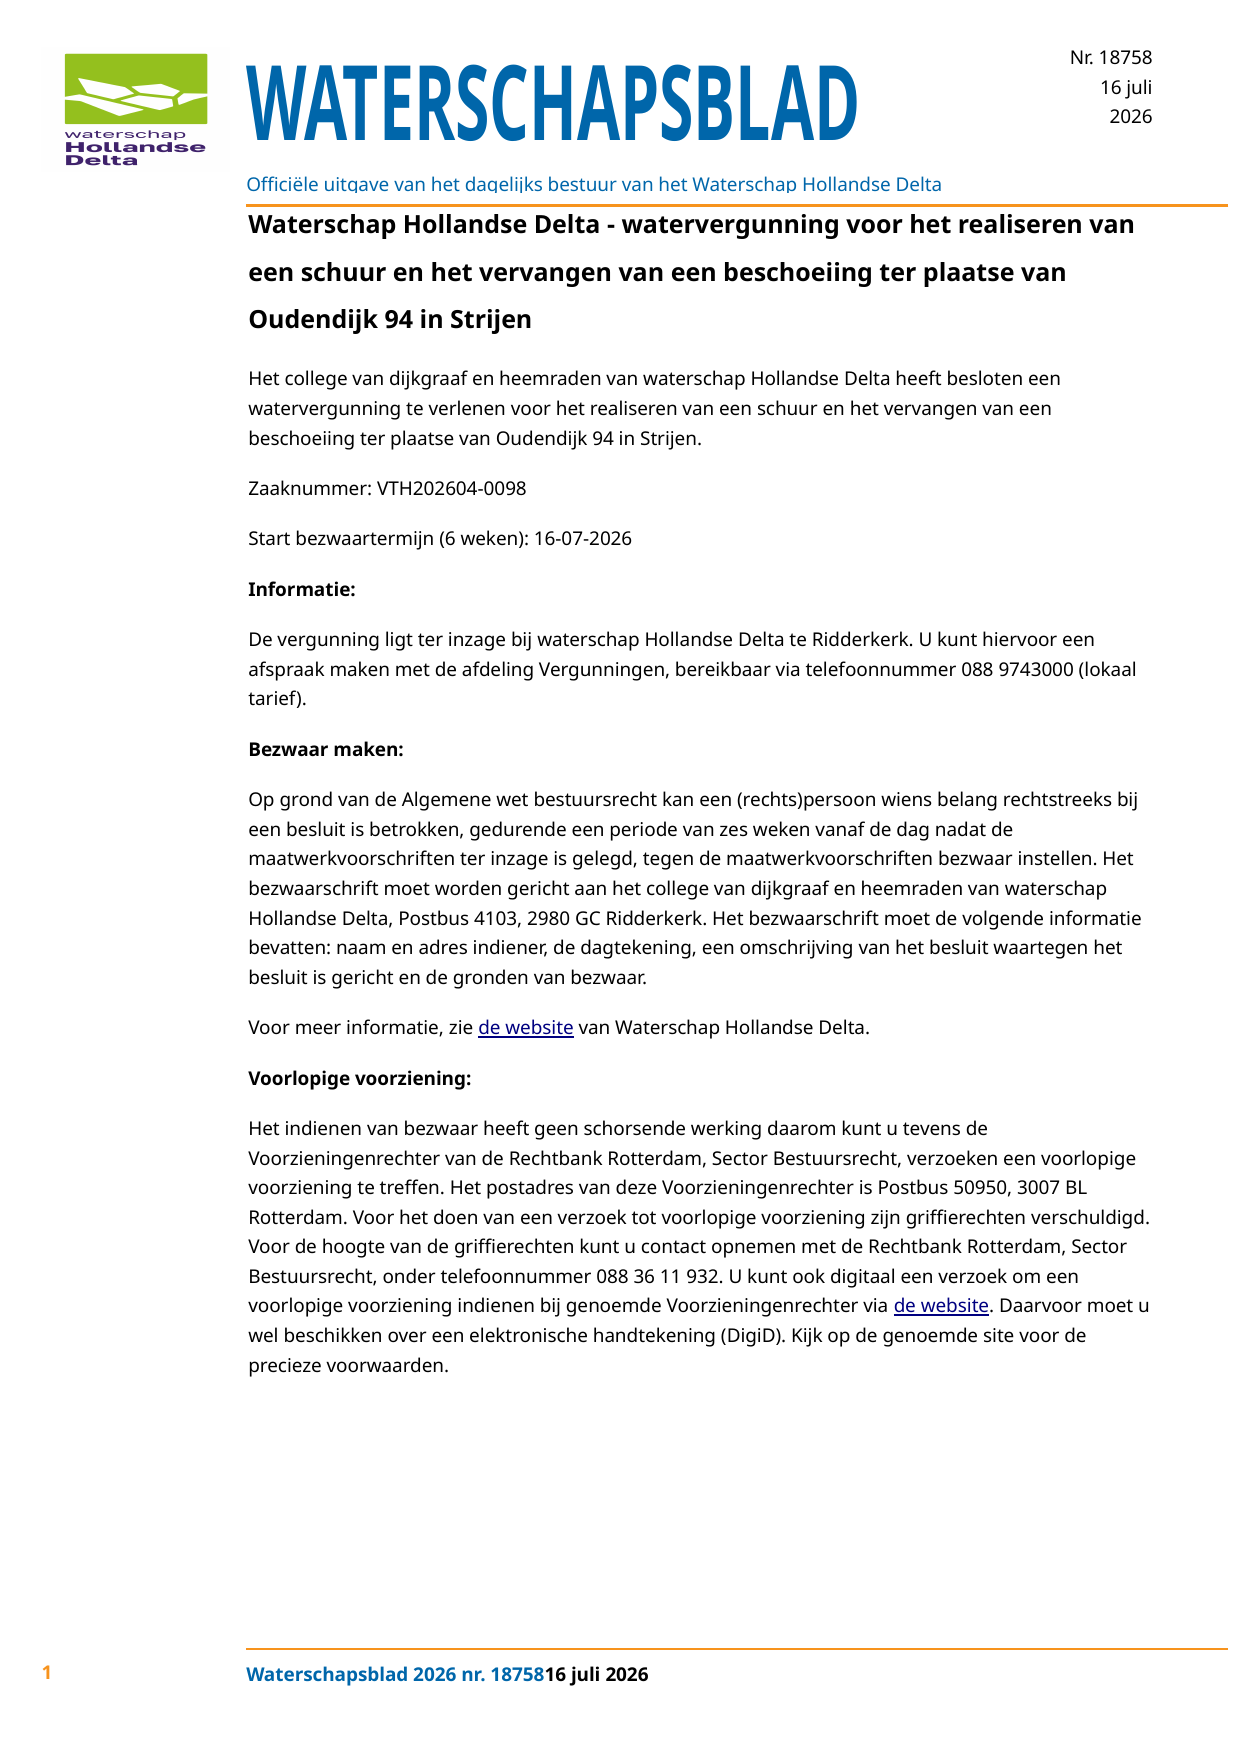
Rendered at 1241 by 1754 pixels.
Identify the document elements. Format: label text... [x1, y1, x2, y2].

text Bezwaar maken: [248, 736, 1152, 762]
text Het indienen van bezwaar heeft geen schorsende werking daarom kunt u tevens de Voorzieningenrechter van de Rechtbank Rotterdam, Sector Bestuursrecht, verzoeken een voorlopige voorziening te treffen. Het postadres van deze Voorzieningenrechter is Postbus 50950, 3007 BL Rotterdam. Voor het doen van een verzoek tot voorlopige voorziening zijn griffierechten verschuldigd. Voor de hoogte van de griffierechten kunt u contact opnemen met de Rechtbank Rotterdam, Sector Bestuursrecht, onder telefoonnummer 088 36 11 932. U kunt ook digitaal een verzoek om een voorlopige voorziening indienen bij genoemde Voorzieningenrechter via de website. Daarvoor moet u wel beschikken over een elektronische handtekening (DigiD). Kijk op de genoemde site voor de precieze voorwaarden. [248, 1115, 1152, 1377]
picture [41, 47, 231, 172]
text Voorlopige voorziening: [248, 1065, 1152, 1090]
text Het college van dijkgraaf en heemraden van waterschap Hollandse Delta heeft besloten een watervergunning te verlenen voor het realiseren van een schuur en het vervangen van een beschoeiing ter plaatse van Oudendijk 94 in Strijen. [248, 366, 1152, 450]
text Start bezwaartermijn (6 weken): 16-07-2026 [248, 526, 1152, 551]
text Waterschap Hollandse Delta - watervergunning voor het realiseren van een schuur en het vervangen van een beschoeiing ter plaatse van Oudendijk 94 in Strijen [248, 207, 1152, 336]
text Zaaknummer: VTH202604-0098 [248, 475, 1152, 501]
text Op grond van de Algemene wet bestuursrecht kan een (rechts)persoon wiens belang rechtstreeks bij een besluit is betrokken, gedurende een periode van zes weken vanaf de dag nadat de maatwerkvoorschriften ter inzage is gelegd, tegen de maatwerkvoorschriften bezwaar instellen. Het bezwaarschrift moet worden gericht aan het college van dijkgraaf en heemraden van waterschap Hollandse Delta, Postbus 4103, 2980 GC Ridderkerk. Het bezwaarschrift moet de volgende informatie bevatten: naam en adres indiener, de dagtekening, een omschrijving van het besluit waartegen het besluit is gericht en de gronden van bezwaar. [248, 786, 1152, 989]
text Voor meer informatie, zie de website van Waterschap Hollandse Delta. [248, 1014, 1152, 1040]
text Informatie: [248, 576, 1152, 602]
text De vergunning ligt ter inzage bij waterschap Hollandse Delta te Ridderkerk. U kunt hiervoor een afspraak maken met de afdeling Vergunningen, bereikbaar via telefoonnummer 088 9743000 (lokaal tarief). [248, 626, 1152, 711]
